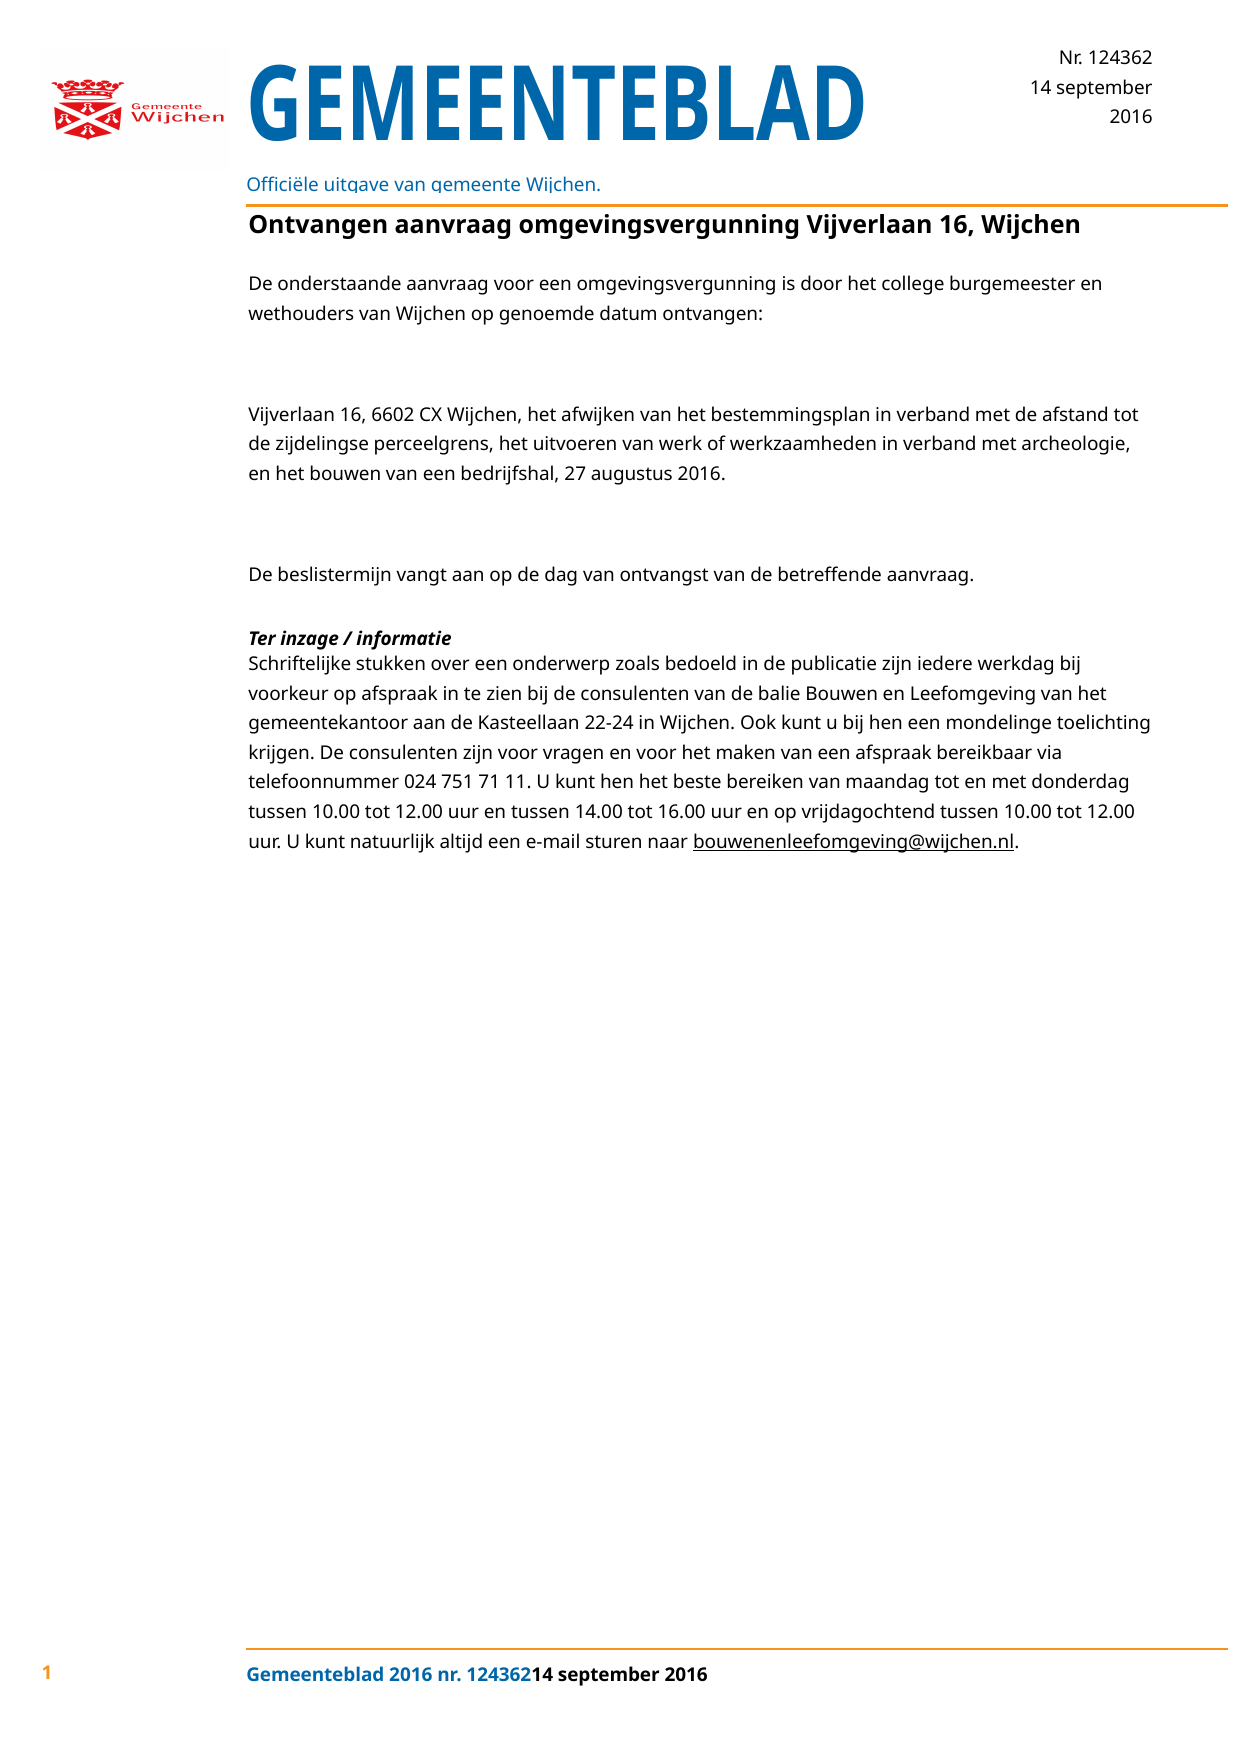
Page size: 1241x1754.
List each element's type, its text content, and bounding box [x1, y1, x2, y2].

text De beslistermijn vangt aan op de dag van ontvangst van de betreffende aanvraag. [248, 561, 1152, 586]
text De onderstaande aanvraag voor een omgevingsvergunning is door het college burgemeester en wethouders van Wijchen op genoemde datum ontvangen: [248, 270, 1152, 326]
text Vijverlaan 16, 6602 CX Wijchen, het afwijken van het bestemmingsplan in verband met de afstand tot de zijdelingse perceelgrens, het uitvoeren van werk of werkzaamheden in verband met archeologie, en het bouwen van een bedrijfshal, 27 augustus 2016. [248, 401, 1152, 486]
text Schriftelijke stukken over een onderwerp zoals bedoeld in de publicatie zijn iedere werkdag bij voorkeur op afspraak in te zien bij de consulenten van de balie Bouwen en Leefomgeving van het gemeentekantoor aan de Kasteellaan 22-24 in Wijchen. Ook kunt u bij hen een mondelinge toelichting krijgen. De consulenten zijn voor vragen en voor het maken van een afspraak bereikbaar via telefoonnummer 024 751 71 11. U kunt hen het beste bereiken van maandag tot en met donderdag tussen 10.00 tot 12.00 uur en tussen 14.00 tot 16.00 uur en op vrijdagochtend tussen 10.00 tot 12.00 uur. U kunt natuurlijk altijd een e-mail sturen naar bouwenenleefomgeving@wijchen.nl. [248, 650, 1152, 854]
picture [41, 47, 231, 172]
text Ontvangen aanvraag omgevingsvergunning Vijverlaan 16, Wijchen [248, 207, 1152, 241]
text Ter inzage / informatie [248, 625, 1152, 650]
